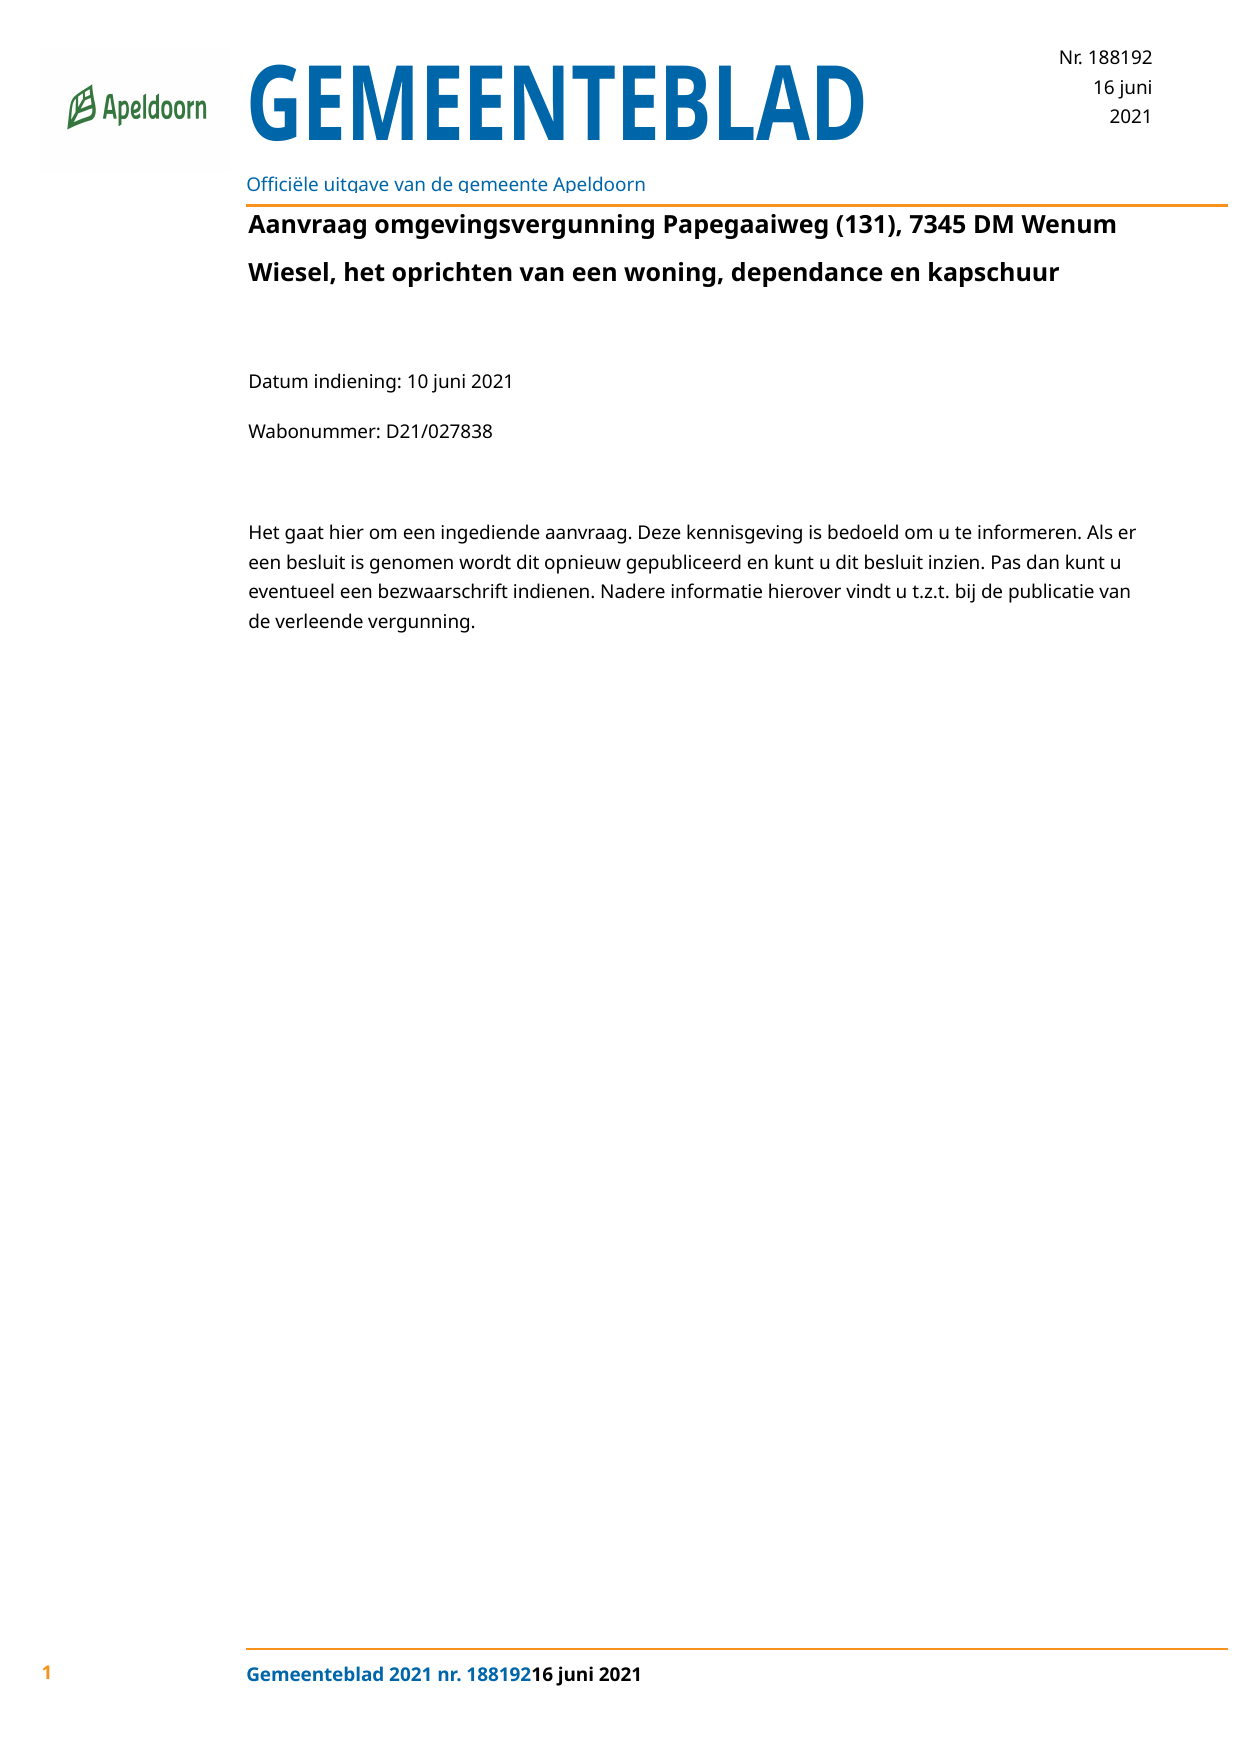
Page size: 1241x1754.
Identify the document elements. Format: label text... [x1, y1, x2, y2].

text Datum indiening: 10 juni 2021 [248, 368, 1152, 394]
text Wabonummer: D21/027838 [248, 419, 1152, 444]
picture [41, 47, 231, 172]
text Het gaat hier om een ingediende aanvraag. Deze kennisgeving is bedoeld om u te informeren. Als er een besluit is genomen wordt dit opnieuw gepubliceerd en kunt u dit besluit inzien. Pas dan kunt u eventueel een bezwaarschrift indienen. Nadere informatie hierover vindt u t.z.t. bij de publicatie van de verleende vergunning. [248, 519, 1152, 634]
text Aanvraag omgevingsvergunning Papegaaiweg (131), 7345 DM Wenum Wiesel, het oprichten van een woning, dependance en kapschuur [248, 207, 1152, 288]
